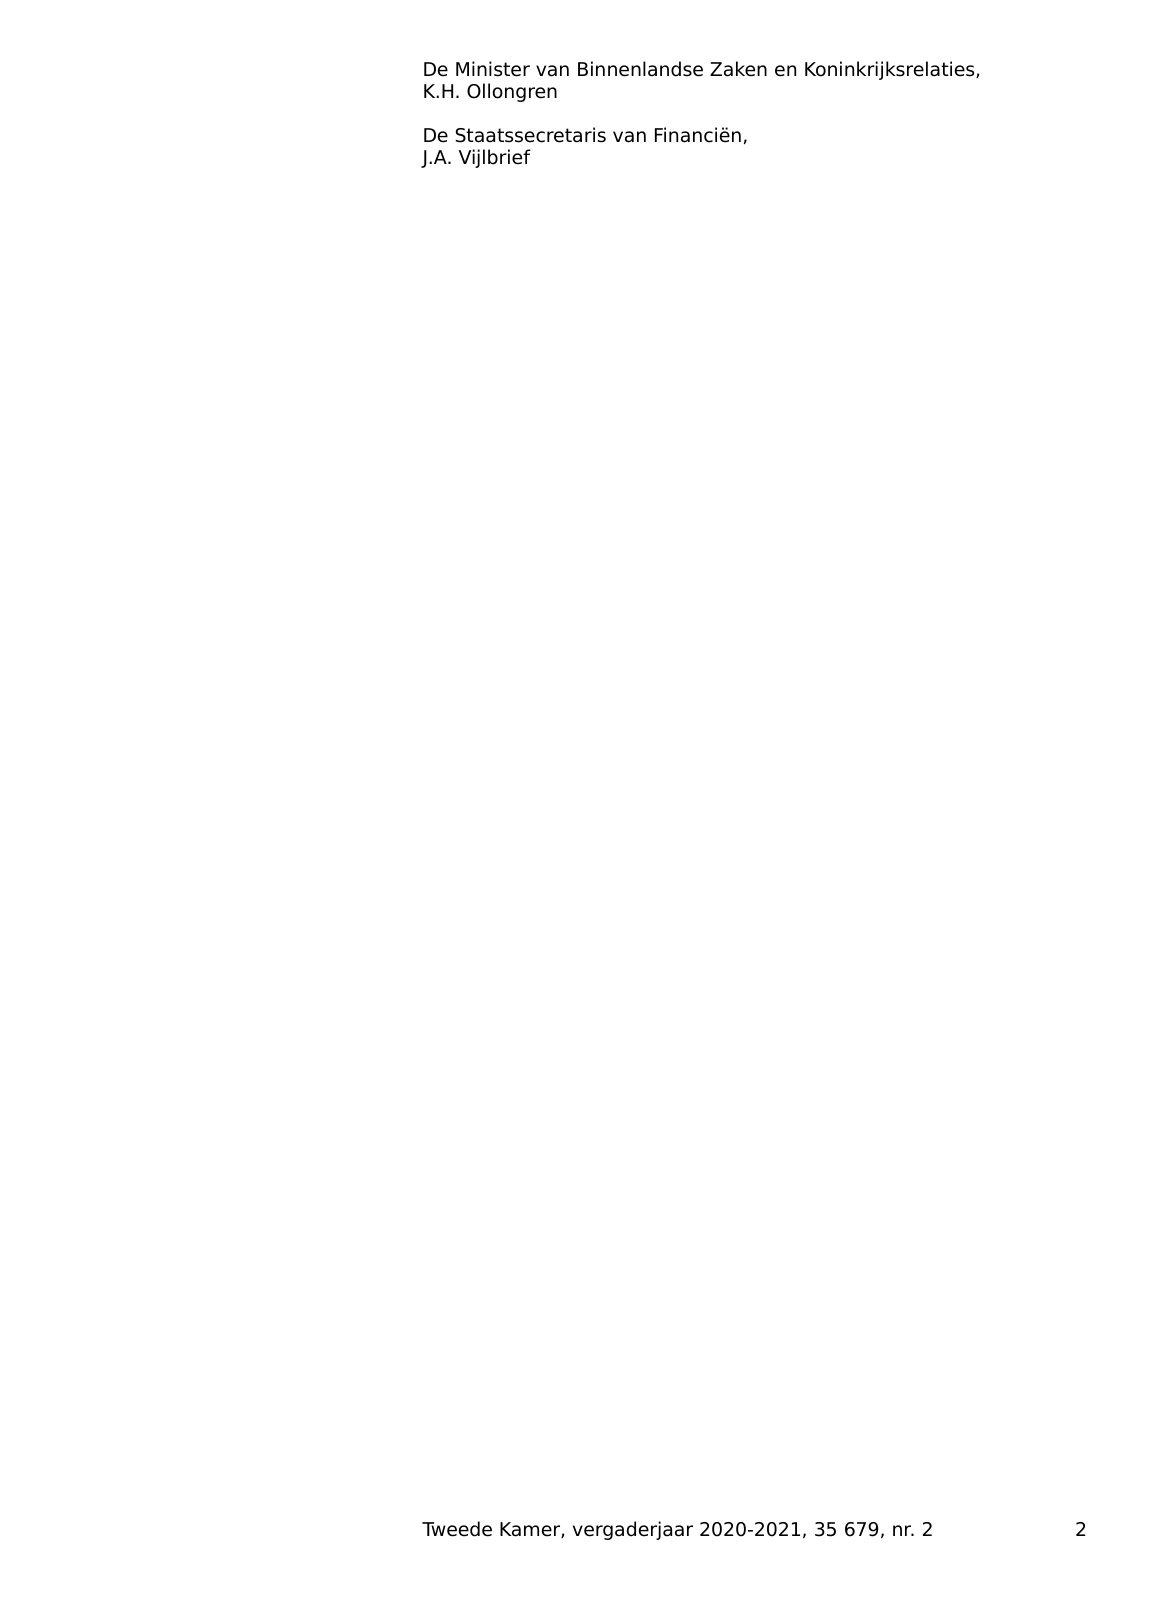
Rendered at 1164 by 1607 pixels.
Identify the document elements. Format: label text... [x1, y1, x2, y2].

text De Minister van Binnenlandse Zaken en Koninkrijksrelaties, K.H. Ollongren [422, 59, 1087, 103]
text De Staatssecretaris van Financiën, J.A. Vijlbrief [422, 125, 1087, 169]
